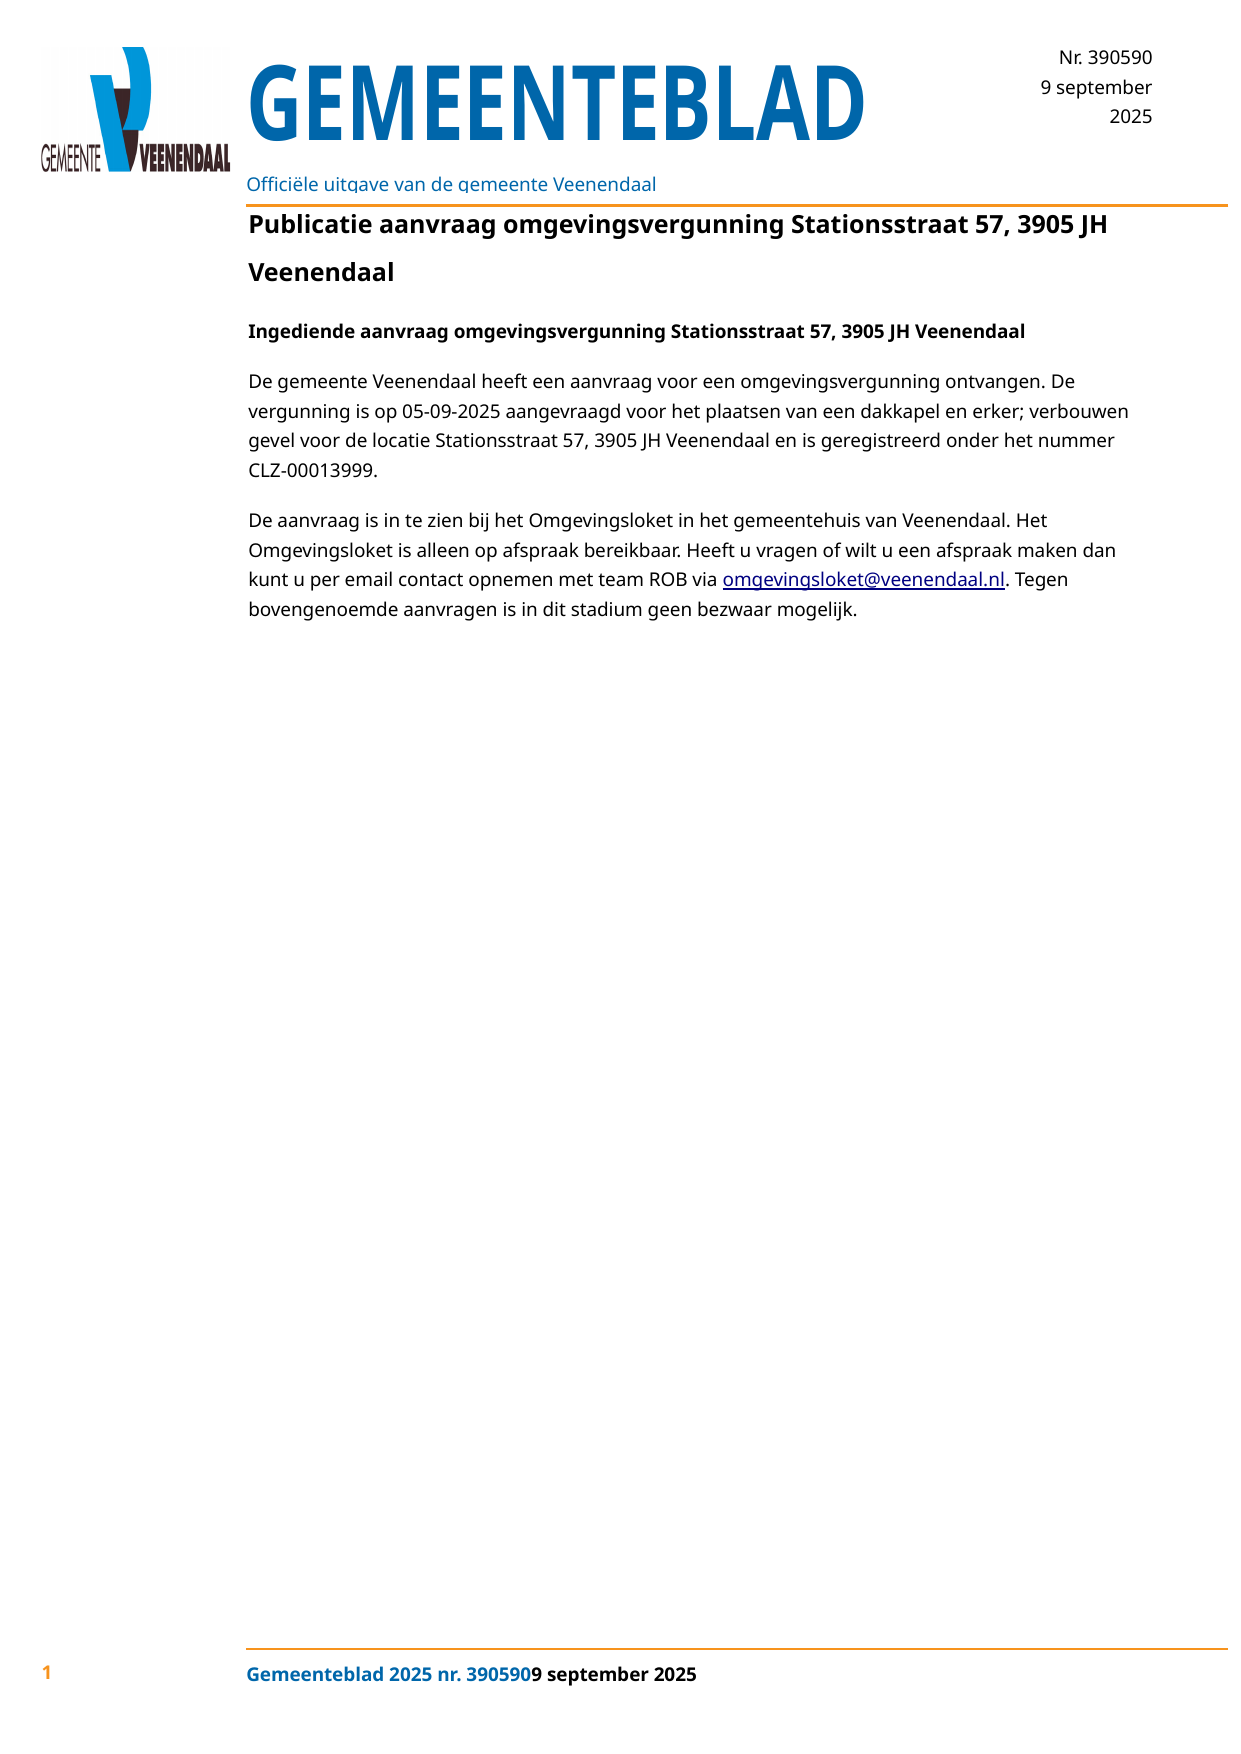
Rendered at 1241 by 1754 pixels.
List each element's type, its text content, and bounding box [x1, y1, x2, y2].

text Publicatie aanvraag omgevingsvergunning Stationsstraat 57, 3905 JH Veenendaal [248, 207, 1152, 288]
text Ingediende aanvraag omgevingsvergunning Stationsstraat 57, 3905 JH Veenendaal [248, 318, 1152, 344]
text De gemeente Veenendaal heeft een aanvraag voor een omgevingsvergunning ontvangen. De vergunning is op 05-09-2025 aangevraagd voor het plaatsen van een dakkapel en erker; verbouwen gevel voor de locatie Stationsstraat 57, 3905 JH Veenendaal en is geregistreerd onder het nummer CLZ-00013999. [248, 368, 1152, 483]
picture [123, 47, 231, 172]
text De aanvraag is in te zien bij het Omgevingsloket in het gemeentehuis van Veenendaal. Het Omgevingsloket is alleen op afspraak bereikbaar. Heeft u vragen of wilt u een afspraak maken dan kunt u per email contact opnemen met team ROB via omgevingsloket@veenendaal.nl. Tegen bovengenoemde aanvragen is in dit stadium geen bezwaar mogelijk. [248, 507, 1152, 622]
picture [41, 47, 130, 172]
